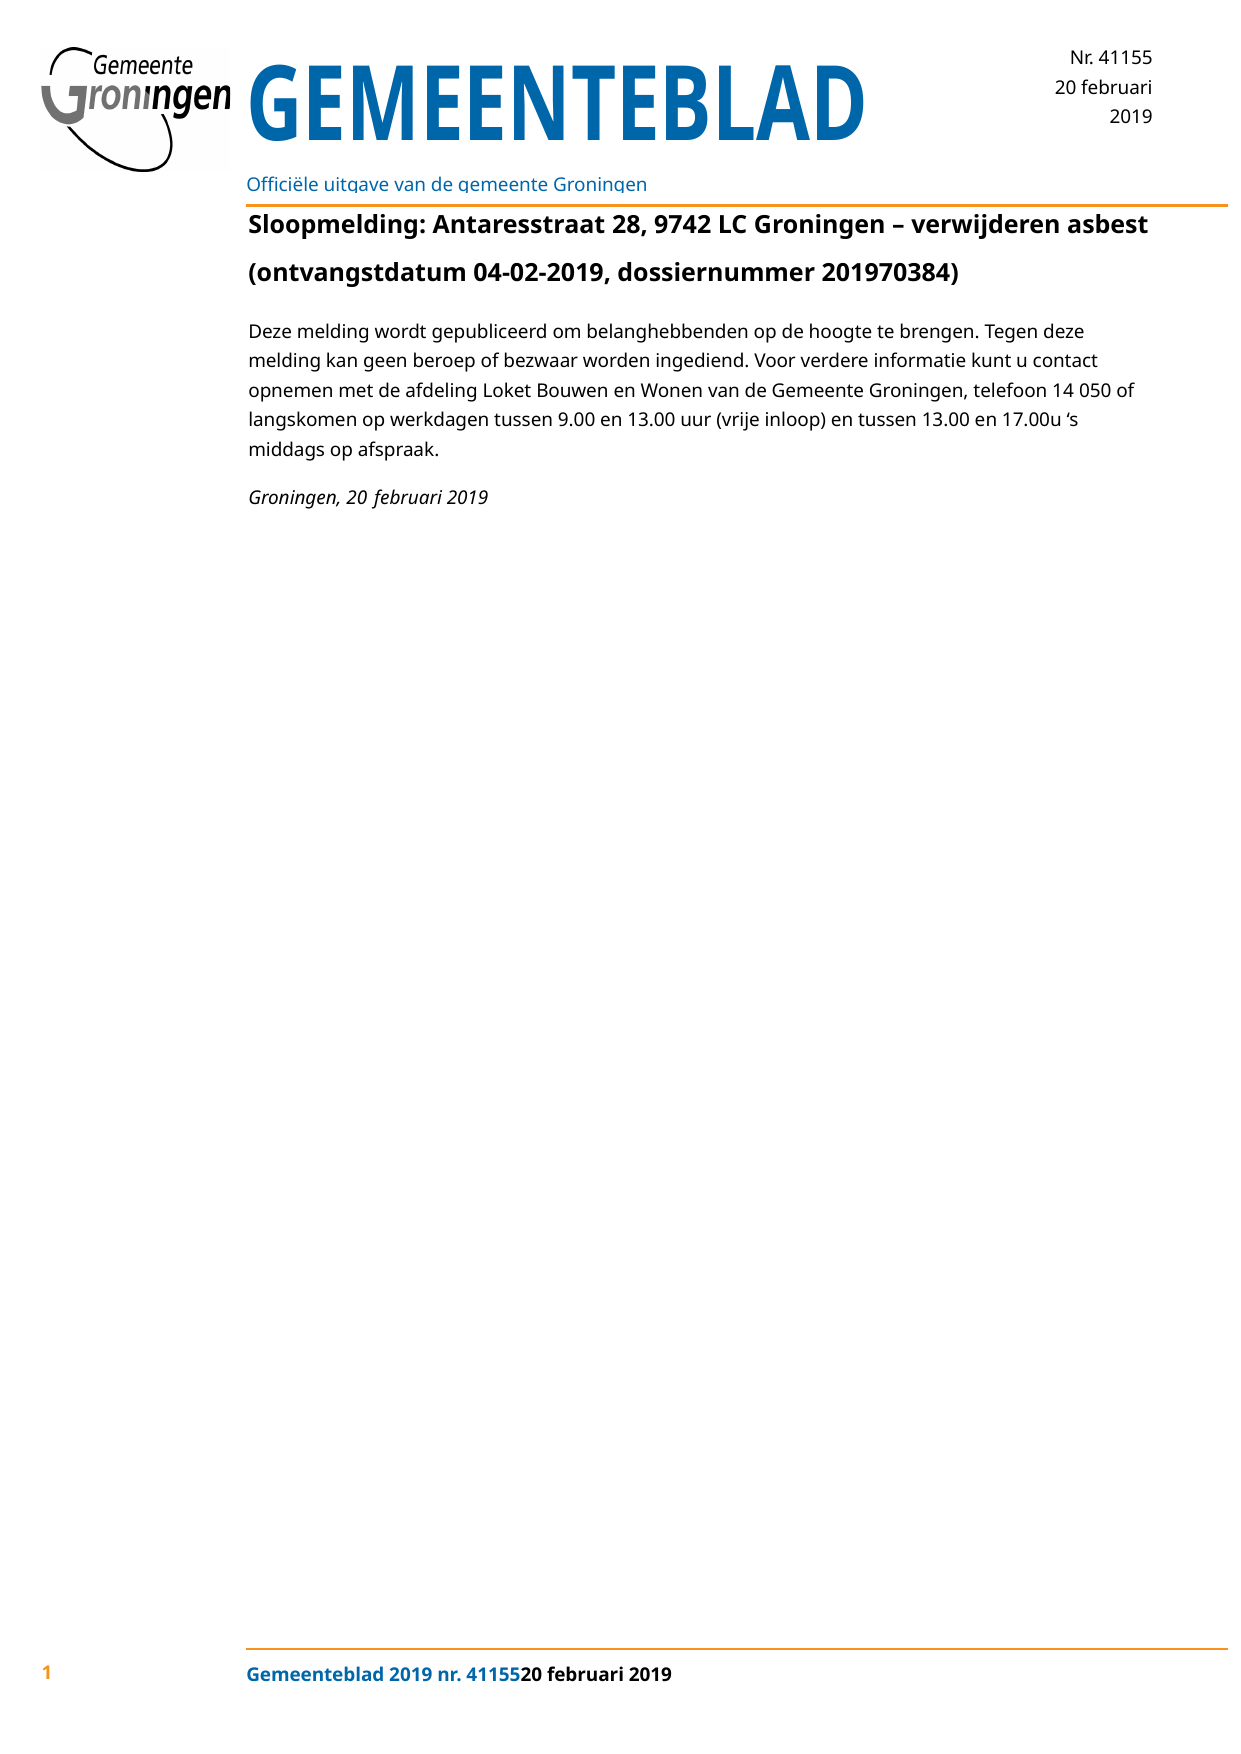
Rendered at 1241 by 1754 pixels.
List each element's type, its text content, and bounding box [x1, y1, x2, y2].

text Deze melding wordt gepubliceerd om belanghebbenden op de hoogte te brengen. Tegen deze melding kan geen beroep of bezwaar worden ingediend. Voor verdere informatie kunt u contact opnemen met de afdeling Loket Bouwen en Wonen van de Gemeente Groningen, telefoon 14 050 of langskomen op werkdagen tussen 9.00 en 13.00 uur (vrije inloop) en tussen 13.00 en 17.00u ‘s middags op afspraak. [248, 318, 1152, 462]
picture [41, 47, 231, 172]
text Sloopmelding: Antaresstraat 28, 9742 LC Groningen – verwijderen asbest (ontvangstdatum 04-02-2019, dossiernummer 201970384) [248, 207, 1152, 288]
text Groningen, 20 februari 2019 [248, 484, 1152, 510]
